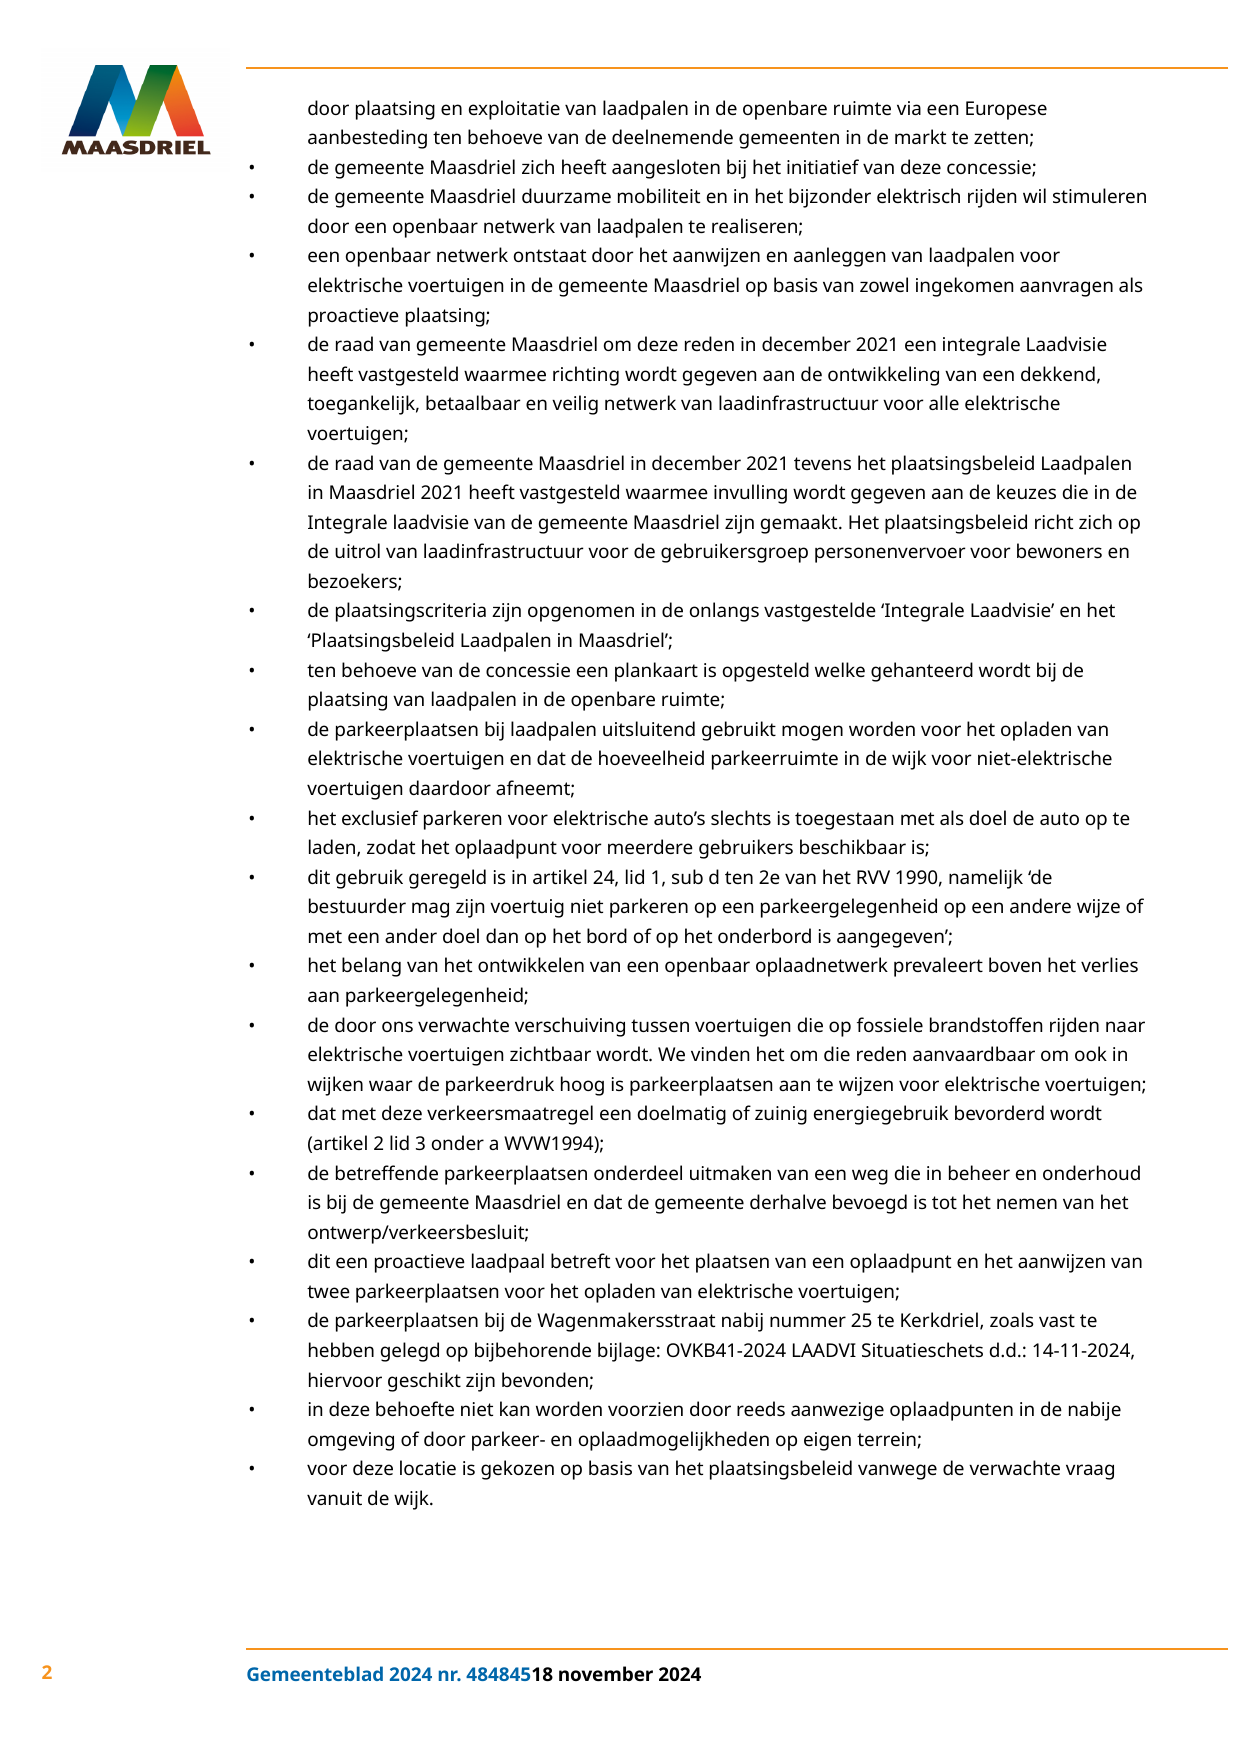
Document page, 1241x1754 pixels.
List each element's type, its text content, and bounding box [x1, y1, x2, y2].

list ten behoeve van de concessie een plankaart is opgesteld welke gehanteerd wordt bij de plaatsing van laadpalen in de openbare ruimte; [248, 657, 1152, 712]
list de plaatsingscriteria zijn opgenomen in de onlangs vastgestelde ‘Integrale Laadvisie’ en het ‘Plaatsingsbeleid Laadpalen in Maasdriel’; [248, 598, 1152, 653]
list het belang van het ontwikkelen van een openbaar oplaadnetwerk prevaleert boven het verlies aan parkeergelegenheid; [248, 953, 1152, 1008]
list dit gebruik geregeld is in artikel 24, lid 1, sub d ten 2e van het RVV 1990, namelijk ‘de bestuurder mag zijn voertuig niet parkeren op een parkeergelegenheid op een andere wijze of met een ander doel dan op het bord of op het onderbord is aangegeven’; [248, 864, 1152, 949]
list de raad van de gemeente Maasdriel in december 2021 tevens het plaatsingsbeleid Laadpalen in Maasdriel 2021 heeft vastgesteld waarmee invulling wordt gegeven aan de keuzes die in de Integrale laadvisie van de gemeente Maasdriel zijn gemaakt. Het plaatsingsbeleid richt zich op de uitrol van laadinfrastructuur voor de gebruikersgroep personenvervoer voor bewoners en bezoekers; [248, 450, 1152, 594]
list in deze behoefte niet kan worden voorzien door reeds aanwezige oplaadpunten in de nabije omgeving of door parkeer- en oplaadmogelijkheden op eigen terrein; [248, 1396, 1152, 1452]
list de raad van gemeente Maasdriel om deze reden in december 2021 een integrale Laadvisie heeft vastgesteld waarmee richting wordt gegeven aan de ontwikkeling van een dekkend, toegankelijk, betaalbaar en veilig netwerk van laadinfrastructuur voor alle elektrische voertuigen; [248, 331, 1152, 446]
list de parkeerplaatsen bij de Wagenmakersstraat nabij nummer 25 te Kerkdriel, zoals vast te hebben gelegd op bijbehorende bijlage: OVKB41-2024 LAADVI Situatieschets d.d.: 14-11-2024, hiervoor geschikt zijn bevonden; [248, 1308, 1152, 1393]
list de gemeente Maasdriel zich heeft aangesloten bij het initiatief van deze concessie; [248, 154, 1152, 180]
list de parkeerplaatsen bij laadpalen uitsluitend gebruikt mogen worden voor het opladen van elektrische voertuigen en dat de hoeveelheid parkeerruimte in de wijk voor niet-elektrische voertuigen daardoor afneemt; [248, 716, 1152, 801]
list de door ons verwachte verschuiving tussen voertuigen die op fossiele brandstoffen rijden naar elektrische voertuigen zichtbaar wordt. We vinden het om die reden aanvaardbaar om ook in wijken waar de parkeerdruk hoog is parkeerplaatsen aan te wijzen voor elektrische voertuigen; [248, 1012, 1152, 1097]
list dit een proactieve laadpaal betreft voor het plaatsen van een oplaadpunt en het aanwijzen van twee parkeerplaatsen voor het opladen van elektrische voertuigen; [248, 1248, 1152, 1304]
list de gemeente Maasdriel duurzame mobiliteit en in het bijzonder elektrisch rijden wil stimuleren door een openbaar netwerk van laadpalen te realiseren; [248, 183, 1152, 239]
list een openbaar netwerk ontstaat door het aanwijzen en aanleggen van laadpalen voor elektrische voertuigen in de gemeente Maasdriel op basis van zowel ingekomen aanvragen als proactieve plaatsing; [248, 243, 1152, 328]
list voor deze locatie is gekozen op basis van het plaatsingsbeleid vanwege de verwachte vraag vanuit de wijk. [248, 1456, 1152, 1511]
list de betreffende parkeerplaatsen onderdeel uitmaken van een weg die in beheer en onderhoud is bij de gemeente Maasdriel en dat de gemeente derhalve bevoegd is tot het nemen van het ontwerp/verkeersbesluit; [248, 1160, 1152, 1245]
list dat met deze verkeersmaatregel een doelmatig of zuinig energiegebruik bevorderd wordt (artikel 2 lid 3 onder a WVW1994); [248, 1101, 1152, 1156]
list het exclusief parkeren voor elektrische auto’s slechts is toegestaan met als doel de auto op te laden, zodat het oplaadpunt voor meerdere gebruikers beschikbaar is; [248, 805, 1152, 860]
picture [41, 47, 231, 172]
list door plaatsing en exploitatie van laadpalen in de openbare ruimte via een Europese aanbesteding ten behoeve van de deelnemende gemeenten in de markt te zetten; [248, 95, 1152, 150]
